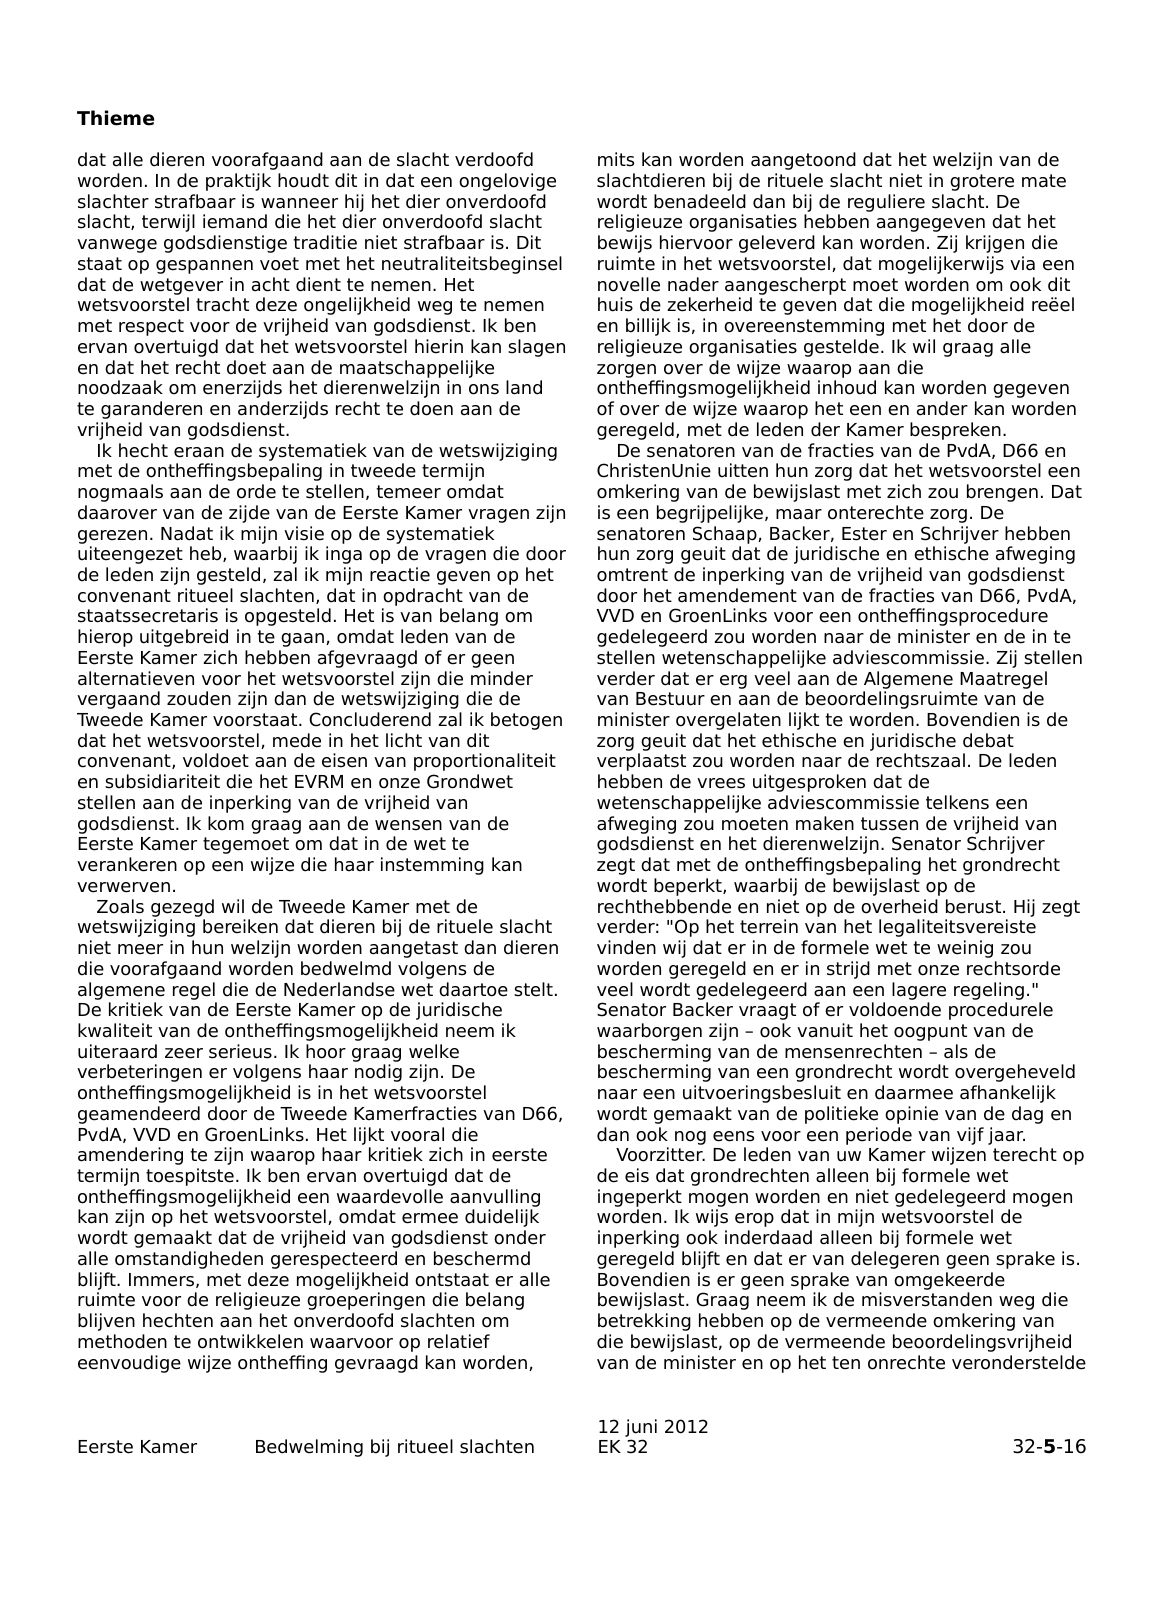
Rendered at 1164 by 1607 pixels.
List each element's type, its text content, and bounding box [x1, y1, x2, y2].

text dat alle dieren voorafgaand aan de slacht verdoofd worden. In de praktijk houdt dit in dat een ongelovige slachter strafbaar is wanneer hij het dier onverdoofd slacht, terwijl iemand die het dier onverdoofd slacht vanwege godsdienstige traditie niet strafbaar is. Dit staat op gespannen voet met het neutraliteitsbeginsel dat de wetgever in acht dient te nemen. Het wetsvoorstel tracht deze ongelijkheid weg te nemen met respect voor de vrijheid van godsdienst. Ik ben ervan overtuigd dat het wetsvoorstel hierin kan slagen en dat het recht doet aan de maatschappelijke noodzaak om enerzijds het dierenwelzijn in ons land te garanderen en anderzijds recht te doen aan de vrijheid van godsdienst. [77, 150, 567, 440]
text De senatoren van de fracties van de PvdA, D66 en ChristenUnie uitten hun zorg dat het wetsvoorstel een omkering van de bewijslast met zich zou brengen. Dat is een begrijpelijke, maar onterechte zorg. De senatoren Schaap, Backer, Ester en Schrijver hebben hun zorg geuit dat de juridische en ethische afweging omtrent de inperking van de vrijheid van godsdienst door het amendement van de fracties van D66, PvdA, VVD en GroenLinks voor een ontheffingsprocedure gedelegeerd zou worden naar de minister en de in te stellen wetenschappelijke adviescommissie. Zij stellen verder dat er erg veel aan de Algemene Maatregel van Bestuur en aan de beoordelingsruimte van de minister overgelaten lijkt te worden. Bovendien is de zorg geuit dat het ethische en juridische debat verplaatst zou worden naar de rechtszaal. De leden hebben de vrees uitgesproken dat de wetenschappelijke adviescommissie telkens een afweging zou moeten maken tussen de vrijheid van godsdienst en het dierenwelzijn. Senator Schrijver zegt dat met de ontheffingsbepaling het grondrecht wordt beperkt, waarbij de bewijslast op de rechthebbende en niet op de overheid berust. Hij zegt verder: "Op het terrein van het legaliteitsvereiste vinden wij dat er in de formele wet te weinig zou worden geregeld en er in strijd met onze rechtsorde veel wordt gedelegeerd aan een lagere regeling." Senator Backer vraagt of er voldoende procedurele waarborgen zijn – ook vanuit het oogpunt van de bescherming van de mensenrechten – als de bescherming van een grondrecht wordt overgeheveld naar een uitvoeringsbesluit en daarmee afhankelijk wordt gemaakt van de politieke opinie van de dag en dan ook nog eens voor een periode van vijf jaar. [596, 440, 1087, 1145]
text Ik hecht eraan de systematiek van de wetswijziging met de ontheffingsbepaling in tweede termijn nogmaals aan de orde te stellen, temeer omdat daarover van de zijde van de Eerste Kamer vragen zijn gerezen. Nadat ik mijn visie op de systematiek uiteengezet heb, waarbij ik inga op de vragen die door de leden zijn gesteld, zal ik mijn reactie geven op het convenant ritueel slachten, dat in opdracht van de staatssecretaris is opgesteld. Het is van belang om hierop uitgebreid in te gaan, omdat leden van de Eerste Kamer zich hebben afgevraagd of er geen alternatieven voor het wetsvoorstel zijn die minder vergaand zouden zijn dan de wetswijziging die de Tweede Kamer voorstaat. Concluderend zal ik betogen dat het wetsvoorstel, mede in het licht van dit convenant, voldoet aan de eisen van proportionaliteit en subsidiariteit die het EVRM en onze Grondwet stellen aan de inperking van de vrijheid van godsdienst. Ik kom graag aan de wensen van de Eerste Kamer tegemoet om dat in de wet te verankeren op een wijze die haar instemming kan verwerven. [77, 440, 567, 896]
text Voorzitter. De leden van uw Kamer wijzen terecht op de eis dat grondrechten alleen bij formele wet ingeperkt mogen worden en niet gedelegeerd mogen worden. Ik wijs erop dat in mijn wetsvoorstel de inperking ook inderdaad alleen bij formele wet geregeld blijft en dat er van delegeren geen sprake is. Bovendien is er geen sprake van omgekeerde bewijslast. Graag neem ik de misverstanden weg die betrekking hebben op de vermeende omkering van die bewijslast, op de vermeende beoordelingsvrijheid van de minister en op het ten onrechte veronderstelde [596, 1145, 1087, 1373]
text Zoals gezegd wil de Tweede Kamer met de wetswijziging bereiken dat dieren bij de rituele slacht niet meer in hun welzijn worden aangetast dan dieren die voorafgaand worden bedwelmd volgens de algemene regel die de Nederlandse wet daartoe stelt. De kritiek van de Eerste Kamer op de juridische kwaliteit van de ontheffingsmogelijkheid neem ik uiteraard zeer serieus. Ik hoor graag welke verbeteringen er volgens haar nodig zijn. De ontheffingsmogelijkheid is in het wetsvoorstel geamendeerd door de Tweede Kamerfracties van D66, PvdA, VVD en GroenLinks. Het lijkt vooral die amendering te zijn waarop haar kritiek zich in eerste termijn toespitste. Ik ben ervan overtuigd dat de ontheffingsmogelijkheid een waardevolle aanvulling kan zijn op het wetsvoorstel, omdat ermee duidelijk wordt gemaakt dat de vrijheid van godsdienst onder alle omstandigheden gerespecteerd en beschermd blijft. Immers, met deze mogelijkheid ontstaat er alle ruimte voor de religieuze groeperingen die belang blijven hechten aan het onverdoofd slachten om methoden te ontwikkelen waarvoor op relatief eenvoudige wijze ontheffing gevraagd kan worden, [77, 896, 567, 1373]
text mits kan worden aangetoond dat het welzijn van de slachtdieren bij de rituele slacht niet in grotere mate wordt benadeeld dan bij de reguliere slacht. De religieuze organisaties hebben aangegeven dat het bewijs hiervoor geleverd kan worden. Zij krijgen die ruimte in het wetsvoorstel, dat mogelijkerwijs via een novelle nader aangescherpt moet worden om ook dit huis de zekerheid te geven dat die mogelijkheid reëel en billijk is, in overeenstemming met het door de religieuze organisaties gestelde. Ik wil graag alle zorgen over de wijze waarop aan die ontheffingsmogelijkheid inhoud kan worden gegeven of over de wijze waarop het een en ander kan worden geregeld, met de leden der Kamer bespreken. [596, 150, 1087, 440]
